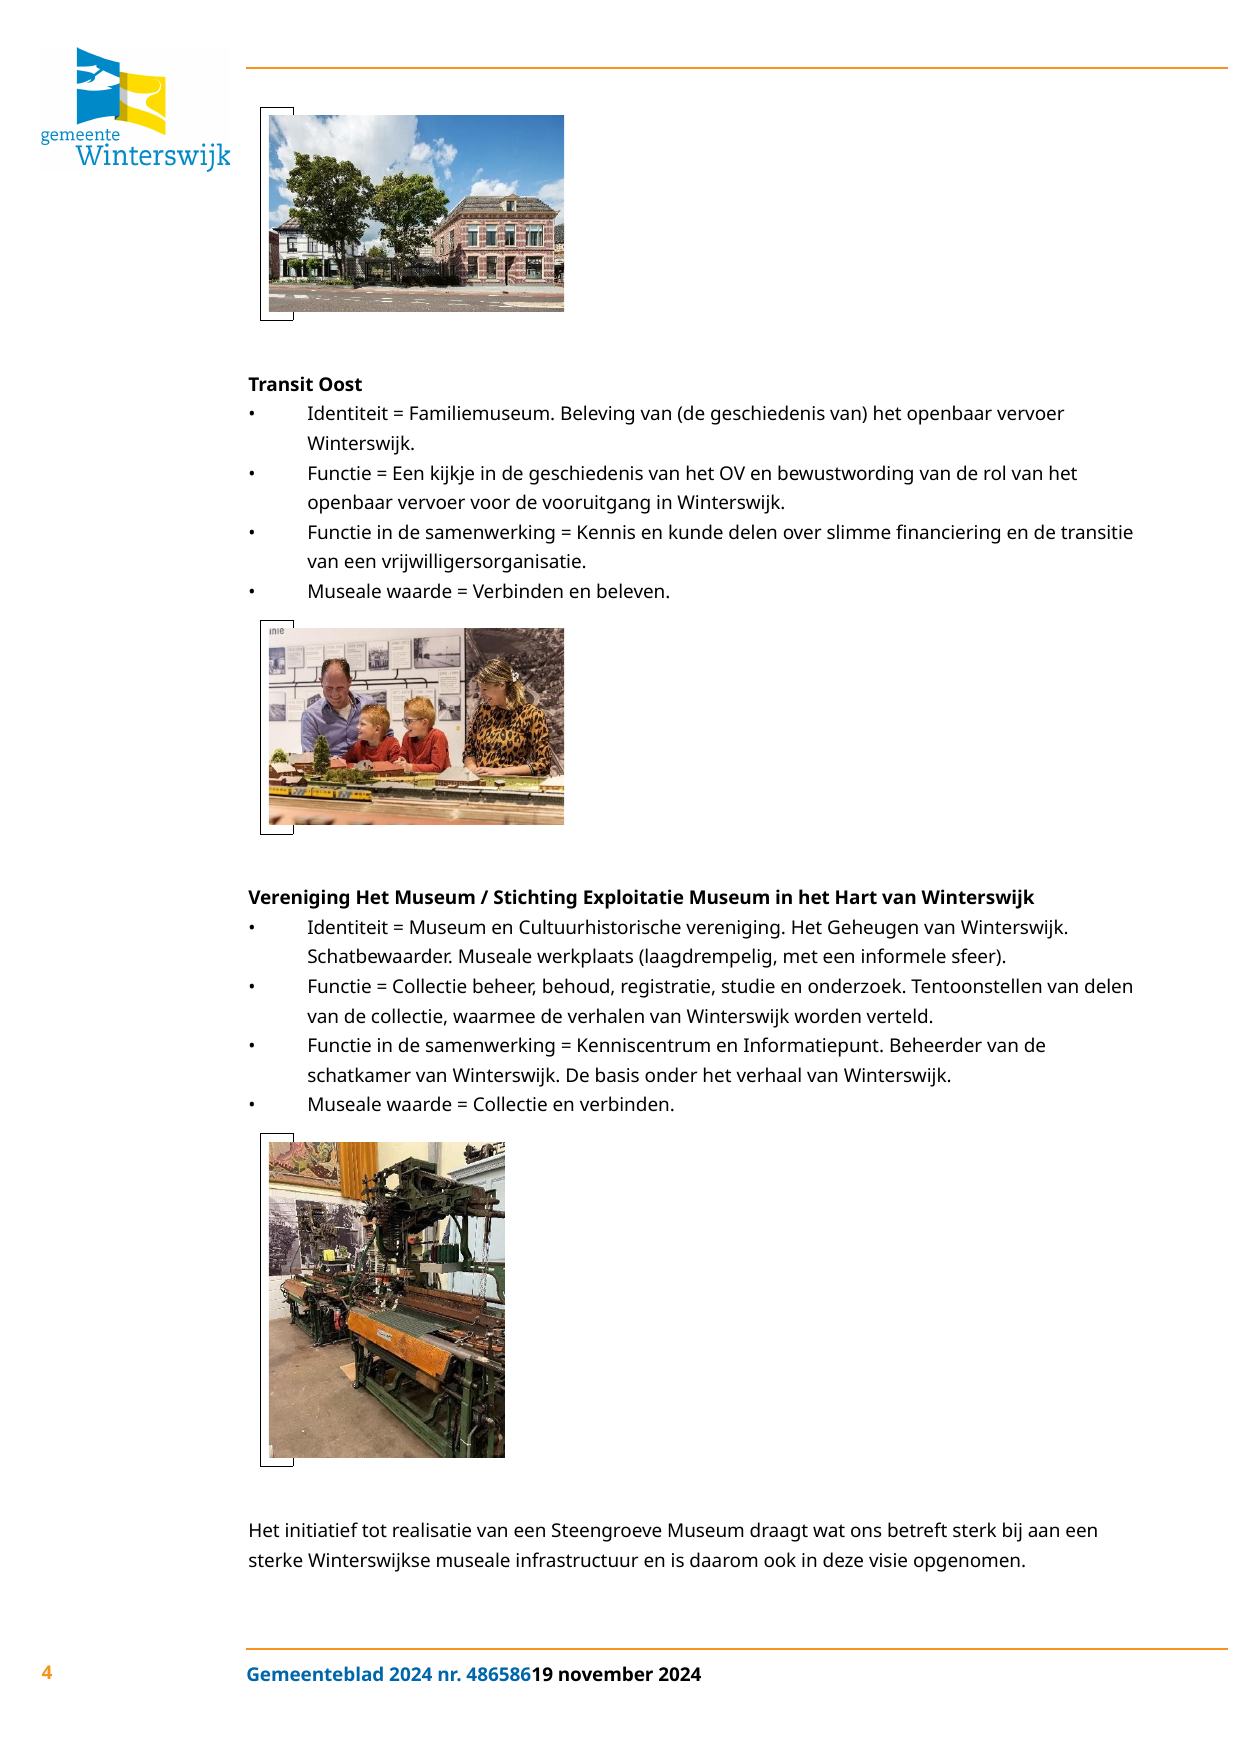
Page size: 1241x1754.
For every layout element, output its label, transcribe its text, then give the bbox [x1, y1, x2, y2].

list Functie = Een kijkje in de geschiedenis van het OV en bewustwording van de rol van het openbaar vervoer voor de vooruitgang in Winterswijk. [248, 460, 1152, 515]
text Vereniging Het Museum / Stichting Exploitatie Museum in het Hart van Winterswijk [248, 884, 1152, 910]
list Museale waarde = Collectie en verbinden. [248, 1092, 1152, 1117]
list Functie = Collectie beheer, behoud, registratie, studie en onderzoek. Tentoonstellen van delen van de collectie, waarmee de verhalen van Winterswijk worden verteld. [248, 973, 1152, 1028]
list Identiteit = Familiemuseum. Beleving van (de geschiedenis van) het openbaar vervoer Winterswijk. [248, 401, 1152, 456]
picture [268, 628, 565, 825]
list Museale waarde = Verbinden en beleven. [248, 578, 1152, 604]
text Het initiatief tot realisatie van een Steengroeve Museum draagt wat ons betreft sterk bij aan een sterke Winterswijkse museale infrastructuur en is daarom ook in deze visie opgenomen. [248, 1517, 1152, 1572]
text Transit Oost [248, 371, 1152, 397]
list Identiteit = Museum en Cultuurhistorische vereniging. Het Geheugen van Winterswijk. Schatbewaarder. Museale werkplaats (laagdrempelig, met een informele sfeer). [248, 914, 1152, 969]
list Functie in de samenwerking = Kenniscentrum en Informatiepunt. Beheerder van de schatkamer van Winterswijk. De basis onder het verhaal van Winterswijk. [248, 1032, 1152, 1088]
picture [268, 1142, 505, 1458]
picture [225, 153, 231, 162]
picture [268, 115, 565, 312]
list Functie in de samenwerking = Kennis en kunde delen over slimme financiering en de transitie van een vrijwilligersorganisatie. [248, 519, 1152, 574]
picture [41, 47, 231, 172]
